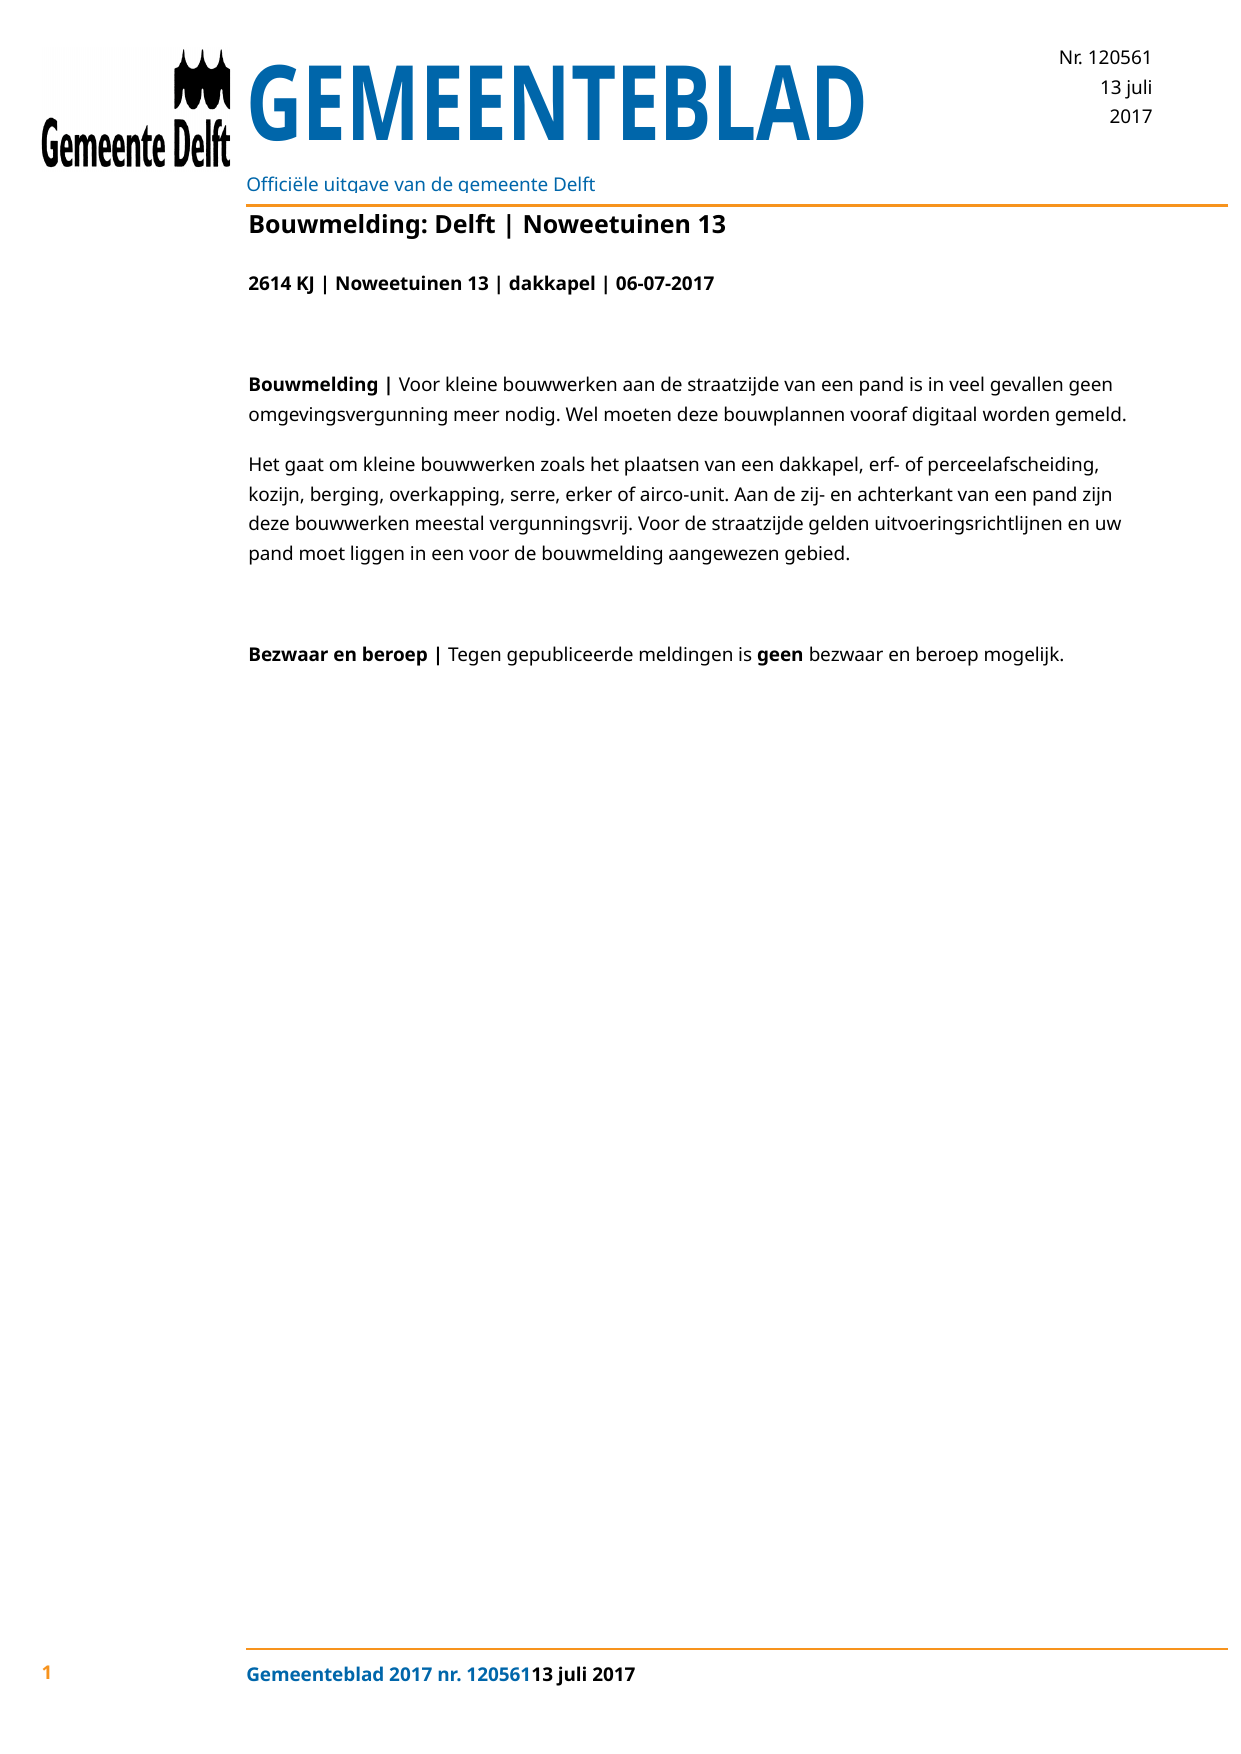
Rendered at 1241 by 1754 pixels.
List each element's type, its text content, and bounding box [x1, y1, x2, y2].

text Bouwmelding: Delft | Noweetuinen 13 [248, 207, 1152, 241]
text Het gaat om kleine bouwwerken zoals het plaatsen van een dakkapel, erf- of perceelafscheiding, kozijn, berging, overkapping, serre, erker of airco-unit. Aan de zij- en achterkant van een pand zijn deze bouwwerken meestal vergunningsvrij. Voor de straatzijde gelden uitvoeringsrichtlijnen en uw pand moet liggen in een voor de bouwmelding aangewezen gebied. [248, 451, 1152, 566]
text Bezwaar en beroep | Tegen gepubliceerde meldingen is geen bezwaar en beroep mogelijk. [248, 641, 1152, 666]
text 2614 KJ | Noweetuinen 13 | dakkapel | 06-07-2017 [248, 270, 1152, 296]
picture [41, 47, 231, 172]
text Bouwmelding | Voor kleine bouwwerken aan de straatzijde van een pand is in veel gevallen geen omgevingsvergunning meer nodig. Wel moeten deze bouwplannen vooraf digitaal worden gemeld. [248, 371, 1152, 426]
